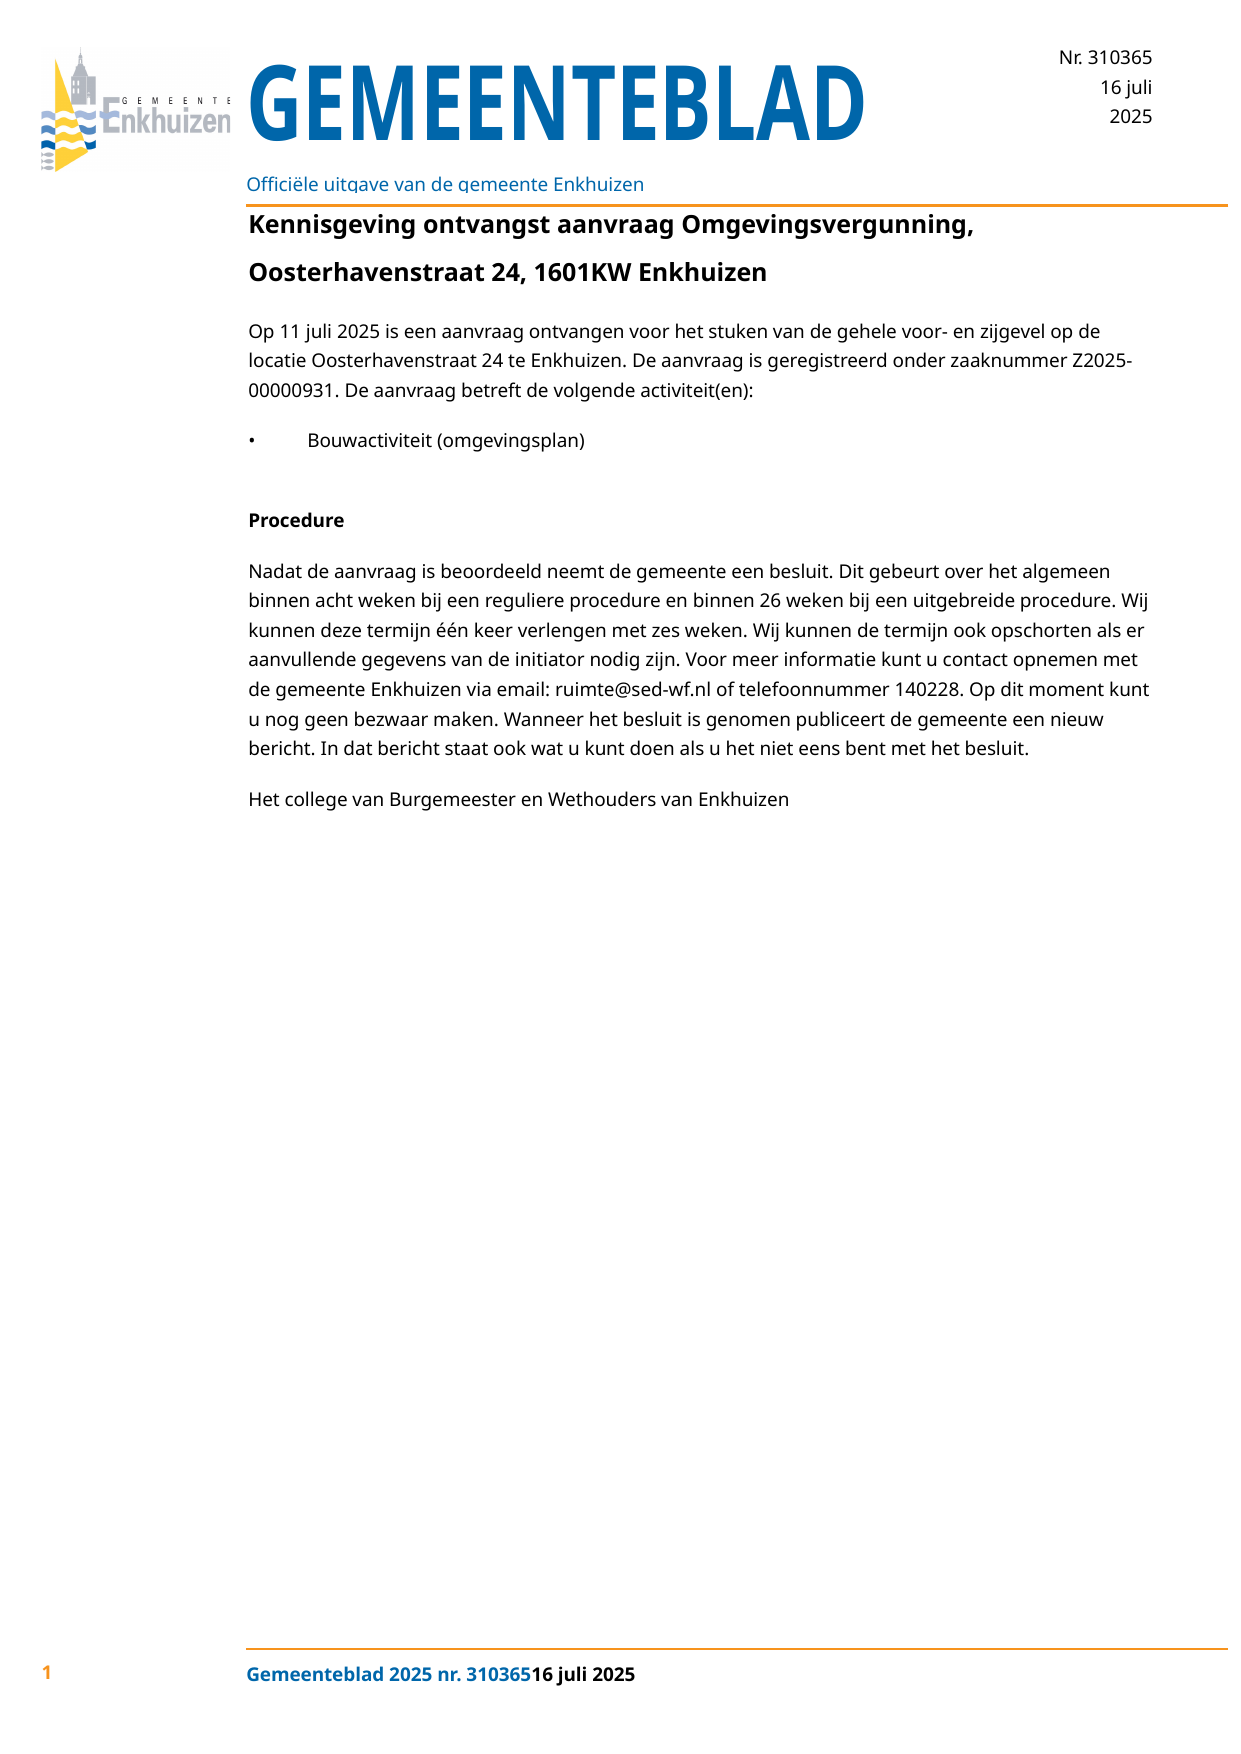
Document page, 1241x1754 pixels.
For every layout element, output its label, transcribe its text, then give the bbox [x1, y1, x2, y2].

text Procedure [248, 507, 1152, 533]
text Nadat de aanvraag is beoordeeld neemt de gemeente een besluit. Dit gebeurt over het algemeen binnen acht weken bij een reguliere procedure en binnen 26 weken bij een uitgebreide procedure. Wij kunnen deze termijn één keer verlengen met zes weken. Wij kunnen de termijn ook opschorten als er aanvullende gegevens van de initiator nodig zijn. Voor meer informatie kunt u contact opnemen met de gemeente Enkhuizen via email: ruimte@sed-wf.nl of telefoonnummer 140228. Op dit moment kunt u nog geen bezwaar maken. Wanneer het besluit is genomen publiceert de gemeente een nieuw bericht. In dat bericht staat ook wat u kunt doen als u het niet eens bent met het besluit. [248, 558, 1152, 761]
text Het college van Burgemeester en Wethouders van Enkhuizen [248, 786, 1152, 812]
picture [41, 47, 231, 172]
text Op 11 juli 2025 is een aanvraag ontvangen voor het stuken van de gehele voor- en zijgevel op de locatie Oosterhavenstraat 24 te Enkhuizen. De aanvraag is geregistreerd onder zaaknummer Z2025-00000931. De aanvraag betreft de volgende activiteit(en): [248, 318, 1152, 403]
text Kennisgeving ontvangst aanvraag Omgevingsvergunning, Oosterhavenstraat 24, 1601KW Enkhuizen [248, 207, 1152, 288]
list Bouwactiviteit (omgevingsplan) [248, 427, 1152, 453]
